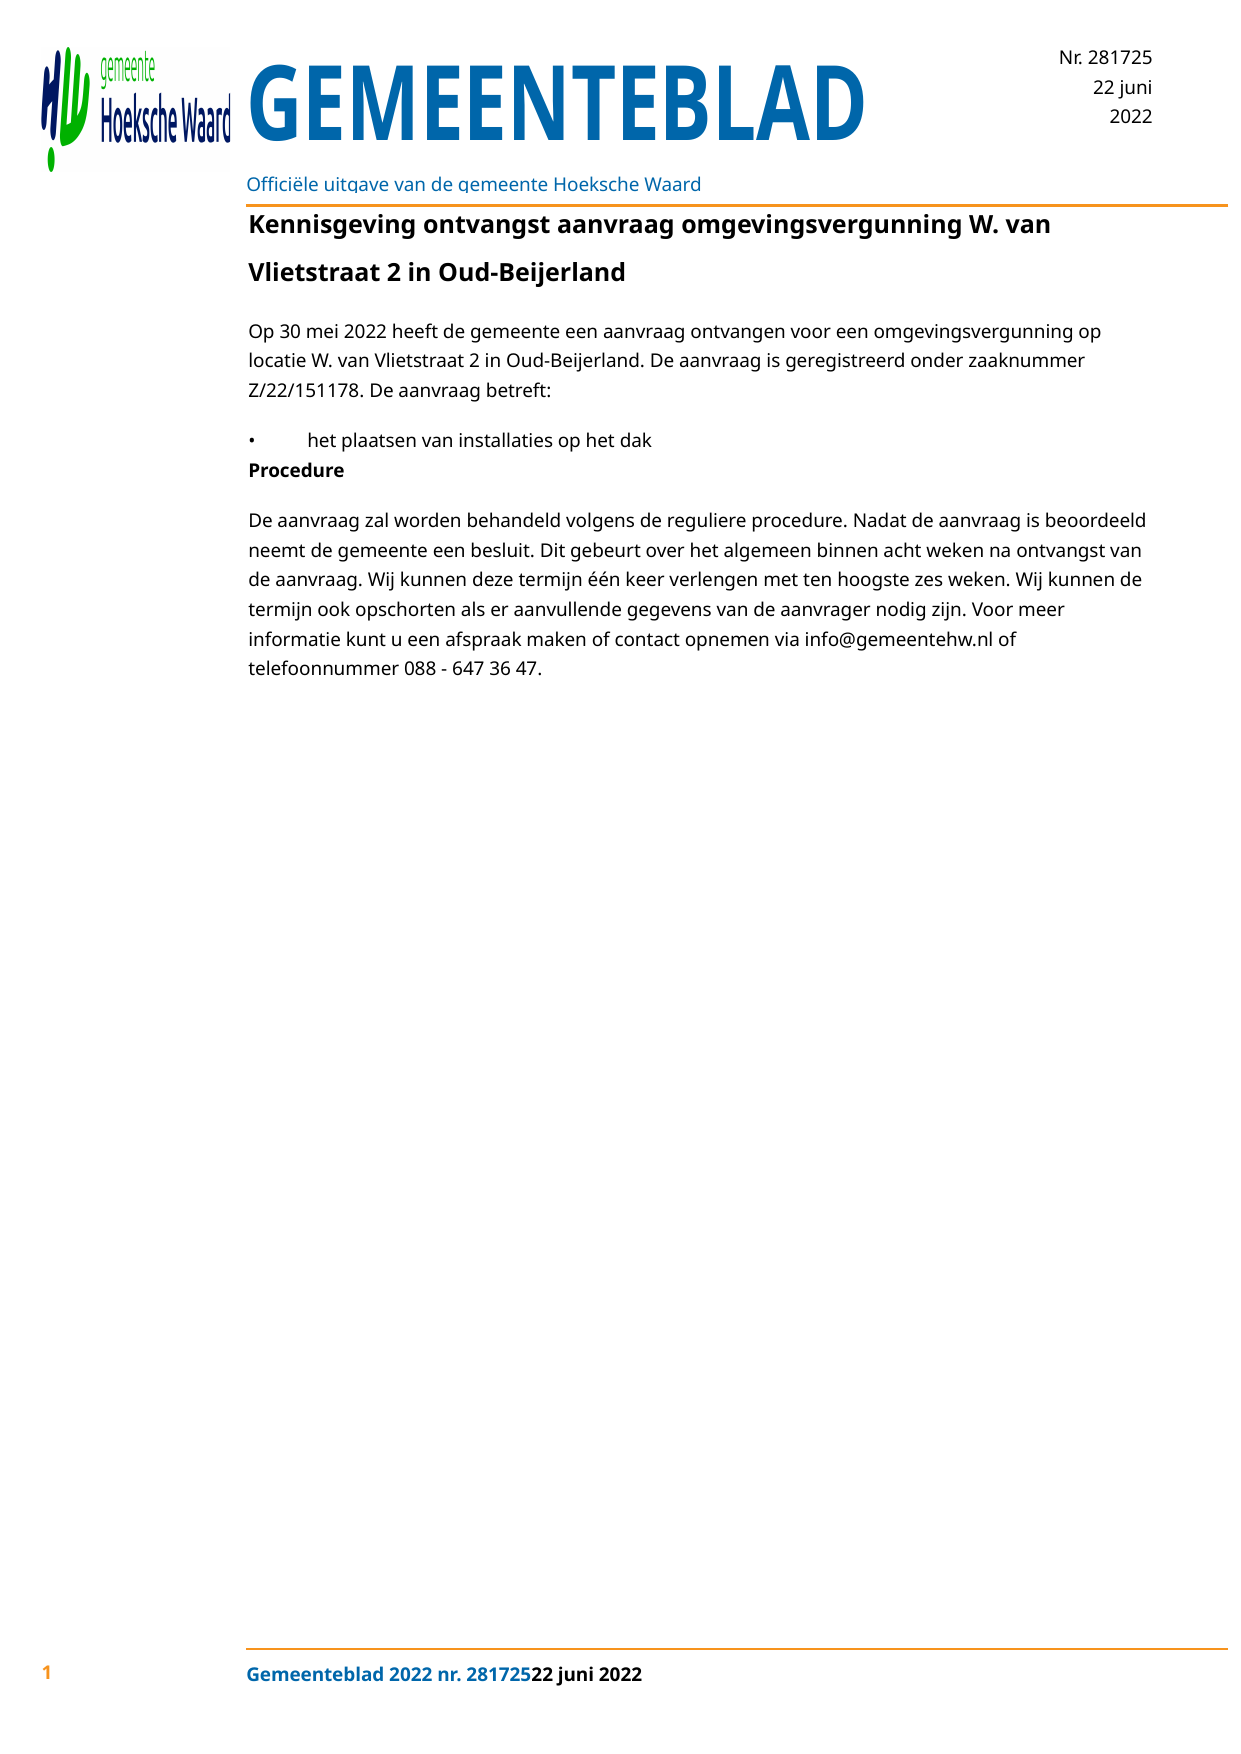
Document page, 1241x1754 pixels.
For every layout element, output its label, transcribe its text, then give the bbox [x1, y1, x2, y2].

text Op 30 mei 2022 heeft de gemeente een aanvraag ontvangen voor een omgevingsvergunning op locatie W. van Vlietstraat 2 in Oud-Beijerland. De aanvraag is geregistreerd onder zaaknummer Z/22/151178. De aanvraag betreft: [248, 318, 1152, 403]
list het plaatsen van installaties op het dak [248, 427, 1152, 453]
picture [41, 47, 231, 172]
text De aanvraag zal worden behandeld volgens de reguliere procedure. Nadat de aanvraag is beoordeeld neemt de gemeente een besluit. Dit gebeurt over het algemeen binnen acht weken na ontvangst van de aanvraag. Wij kunnen deze termijn één keer verlengen met ten hoogste zes weken. Wij kunnen de termijn ook opschorten als er aanvullende gegevens van de aanvrager nodig zijn. Voor meer informatie kunt u een afspraak maken of contact opnemen via info@gemeentehw.nl of telefoonnummer 088 - 647 36 47. [248, 507, 1152, 681]
text Kennisgeving ontvangst aanvraag omgevingsvergunning W. van Vlietstraat 2 in Oud-Beijerland [248, 207, 1152, 288]
text Procedure [248, 457, 1152, 483]
